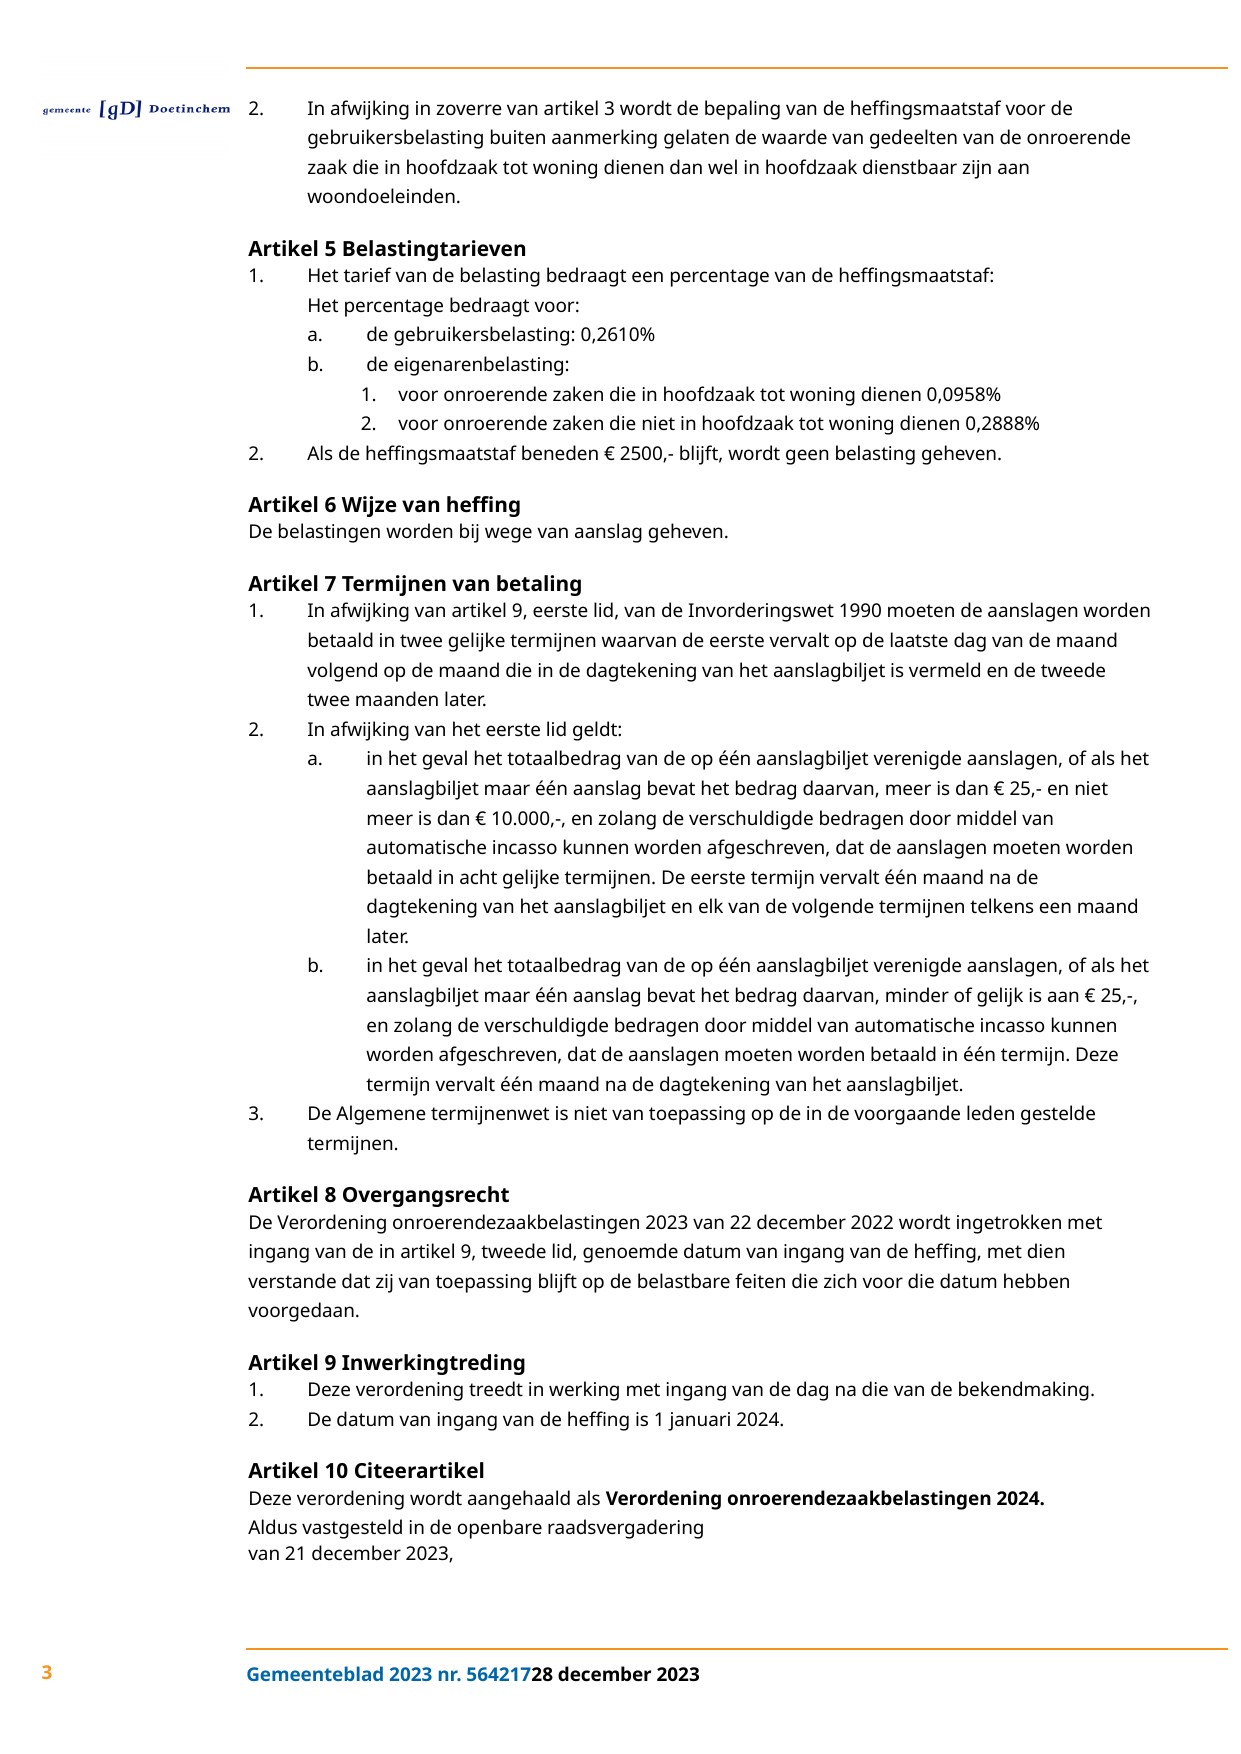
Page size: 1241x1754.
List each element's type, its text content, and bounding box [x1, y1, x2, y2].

list in het geval het totaalbedrag van de op één aanslagbiljet verenigde aanslagen, of als het aanslagbiljet maar één aanslag bevat het bedrag daarvan, minder of gelijk is aan € 25,-, en zolang de verschuldigde bedragen door middel van automatische incasso kunnen worden afgeschreven, dat de aanslagen moeten worden betaald in één termijn. Deze termijn vervalt één maand na de dagtekening van het aanslagbiljet. [307, 953, 1152, 1097]
text Artikel 8 Overgangsrecht [248, 1181, 1152, 1209]
list voor onroerende zaken die in hoofdzaak tot woning dienen 0,0958% [361, 381, 1152, 406]
text De belastingen worden bij wege van aanslag geheven. [248, 519, 1152, 544]
list Het tarief van de belasting bedraagt een percentage van de heffingsmaatstaf: [248, 262, 1152, 288]
list In afwijking van artikel 9, eerste lid, van de Invorderingswet 1990 moeten de aanslagen worden betaald in twee gelijke termijnen waarvan de eerste vervalt op de laatste dag van de maand volgend op de maand die in de dagtekening van het aanslagbiljet is vermeld en de tweede twee maanden later. [248, 598, 1152, 712]
text Artikel 9 Inwerkingtreding [248, 1348, 1152, 1377]
list Het percentage bedraagt voor: [248, 292, 1152, 318]
list voor onroerende zaken die niet in hoofdzaak tot woning dienen 0,2888% [361, 410, 1152, 436]
list de eigenarenbelasting: [307, 351, 1152, 377]
list In afwijking van het eerste lid geldt: [248, 716, 1152, 742]
list in het geval het totaalbedrag van de op één aanslagbiljet verenigde aanslagen, of als het aanslagbiljet maar één aanslag bevat het bedrag daarvan, meer is dan € 25,- en niet meer is dan € 10.000,-, en zolang de verschuldigde bedragen door middel van automatische incasso kunnen worden afgeschreven, dat de aanslagen moeten worden betaald in acht gelijke termijnen. De eerste termijn vervalt één maand na de dagtekening van het aanslagbiljet en elk van de volgende termijnen telkens een maand later. [307, 746, 1152, 949]
text van 21 december 2023, [248, 1540, 1152, 1566]
text Artikel 7 Termijnen van betaling [248, 569, 1152, 598]
text Aldus vastgesteld in de openbare raadsvergadering [248, 1514, 1152, 1540]
list Als de heffingsmaatstaf beneden € 2500,- blijft, wordt geen belasting geheven. [248, 440, 1152, 466]
picture [41, 47, 231, 172]
list Deze verordening treedt in werking met ingang van de dag na die van de bekendmaking. [248, 1377, 1152, 1402]
list In afwijking in zoverre van artikel 3 wordt de bepaling van de heffingsmaatstaf voor de gebruikersbelasting buiten aanmerking gelaten de waarde van gedeelten van de onroerende zaak die in hoofdzaak tot woning dienen dan wel in hoofdzaak dienstbaar zijn aan woondoeleinden. [248, 95, 1152, 209]
text Deze verordening wordt aangehaald als Verordening onroerendezaakbelastingen 2024. [248, 1485, 1152, 1511]
text Artikel 6 Wijze van heffing [248, 490, 1152, 519]
text Artikel 10 Citeerartikel [248, 1457, 1152, 1485]
text De Verordening onroerendezaakbelastingen 2023 van 22 december 2022 wordt ingetrokken met ingang van de in artikel 9, tweede lid, genoemde datum van ingang van de heffing, met dien verstande dat zij van toepassing blijft op de belastbare feiten die zich voor die datum hebben voorgedaan. [248, 1209, 1152, 1323]
list de gebruikersbelasting: 0,2610% [307, 322, 1152, 347]
text Artikel 5 Belastingtarieven [248, 234, 1152, 262]
list De datum van ingang van de heffing is 1 januari 2024. [248, 1406, 1152, 1432]
list De Algemene termijnenwet is niet van toepassing op de in de voorgaande leden gestelde termijnen. [248, 1101, 1152, 1156]
